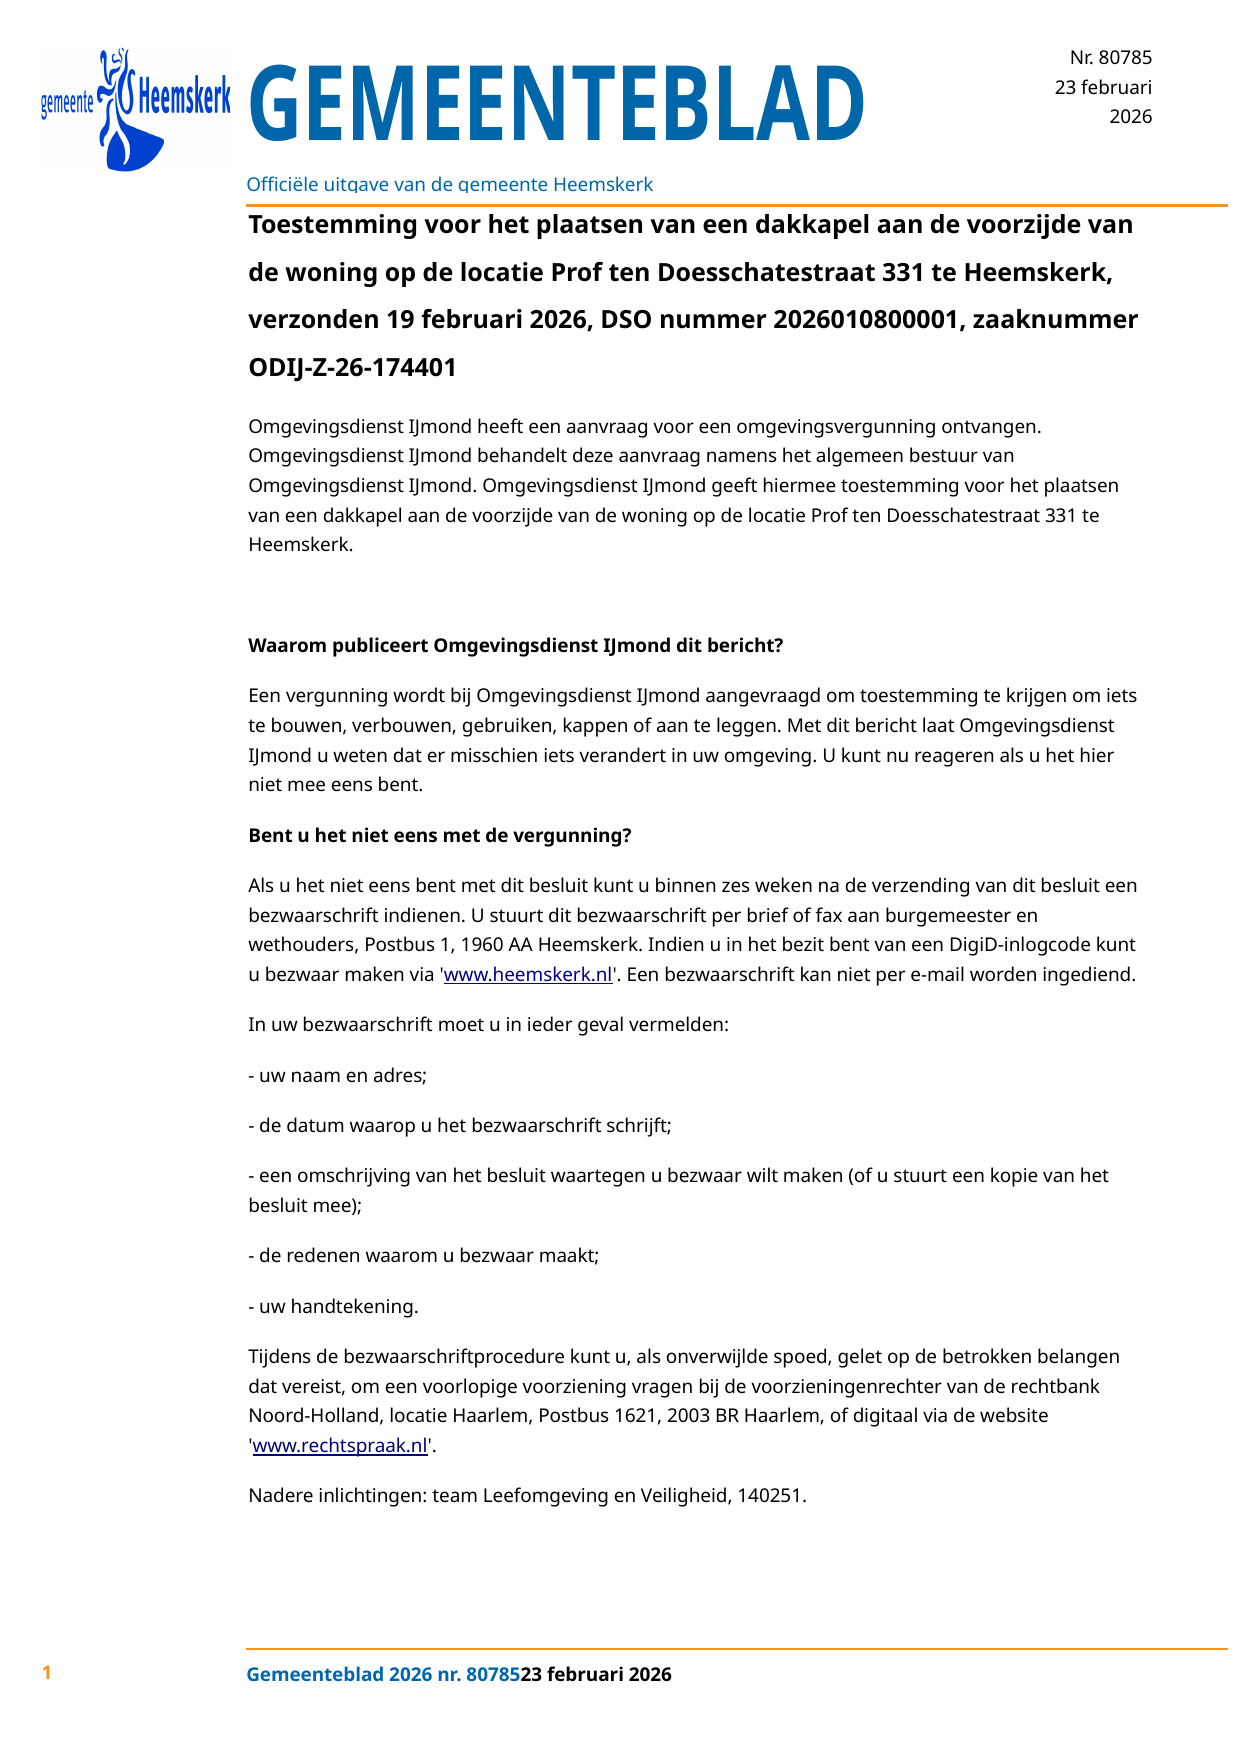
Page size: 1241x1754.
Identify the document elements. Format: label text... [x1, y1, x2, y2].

text Nadere inlichtingen: team Leefomgeving en Veiligheid, 140251. [248, 1483, 1152, 1508]
text Toestemming voor het plaatsen van een dakkapel aan de voorzijde van de woning op de locatie Prof ten Doesschatestraat 331 te Heemskerk, verzonden 19 februari 2026, DSO nummer 2026010800001, zaaknummer ODIJ-Z-26-174401 [248, 207, 1152, 384]
text Als u het niet eens bent met dit besluit kunt u binnen zes weken na de verzending van dit besluit een bezwaarschrift indienen. U stuurt dit bezwaarschrift per brief of fax aan burgemeester en wethouders, Postbus 1, 1960 AA Heemskerk. Indien u in het bezit bent van een DigiD-inlogcode kunt u bezwaar maken via 'www.heemskerk.nl'. Een bezwaarschrift kan niet per e-mail worden ingediend. [248, 872, 1152, 987]
text Een vergunning wordt bij Omgevingsdienst IJmond aangevraagd om toestemming te krijgen om iets te bouwen, verbouwen, gebruiken, kappen of aan te leggen. Met dit bericht laat Omgevingsdienst IJmond u weten dat er misschien iets verandert in uw omgeving. U kunt nu reageren als u het hier niet mee eens bent. [248, 683, 1152, 797]
text - uw handtekening. [248, 1293, 1152, 1319]
text - een omschrijving van het besluit waartegen u bezwaar wilt maken (of u stuurt een kopie van het besluit mee); [248, 1163, 1152, 1218]
text In uw bezwaarschrift moet u in ieder geval vermelden: [248, 1011, 1152, 1037]
text Tijdens de bezwaarschriftprocedure kunt u, als onverwijlde spoed, gelet op de betrokken belangen dat vereist, om een voorlopige voorziening vragen bij de voorzieningenrechter van de rechtbank Noord-Holland, locatie Haarlem, Postbus 1621, 2003 BR Haarlem, of digitaal via de website 'www.rechtspraak.nl'. [248, 1343, 1152, 1458]
text - de datum waarop u het bezwaarschrift schrijft; [248, 1112, 1152, 1138]
text - de redenen waarom u bezwaar maakt; [248, 1243, 1152, 1268]
text Waarom publiceert Omgevingsdienst IJmond dit bericht? [248, 632, 1152, 658]
picture [41, 47, 231, 172]
text - uw naam en adres; [248, 1062, 1152, 1088]
text Bent u het niet eens met de vergunning? [248, 822, 1152, 848]
text Omgevingsdienst IJmond heeft een aanvraag voor een omgevingsvergunning ontvangen. Omgevingsdienst IJmond behandelt deze aanvraag namens het algemeen bestuur van Omgevingsdienst IJmond. Omgevingsdienst IJmond geeft hiermee toestemming voor het plaatsen van een dakkapel aan de voorzijde van de woning op de locatie Prof ten Doesschatestraat 331 te Heemskerk. [248, 413, 1152, 557]
